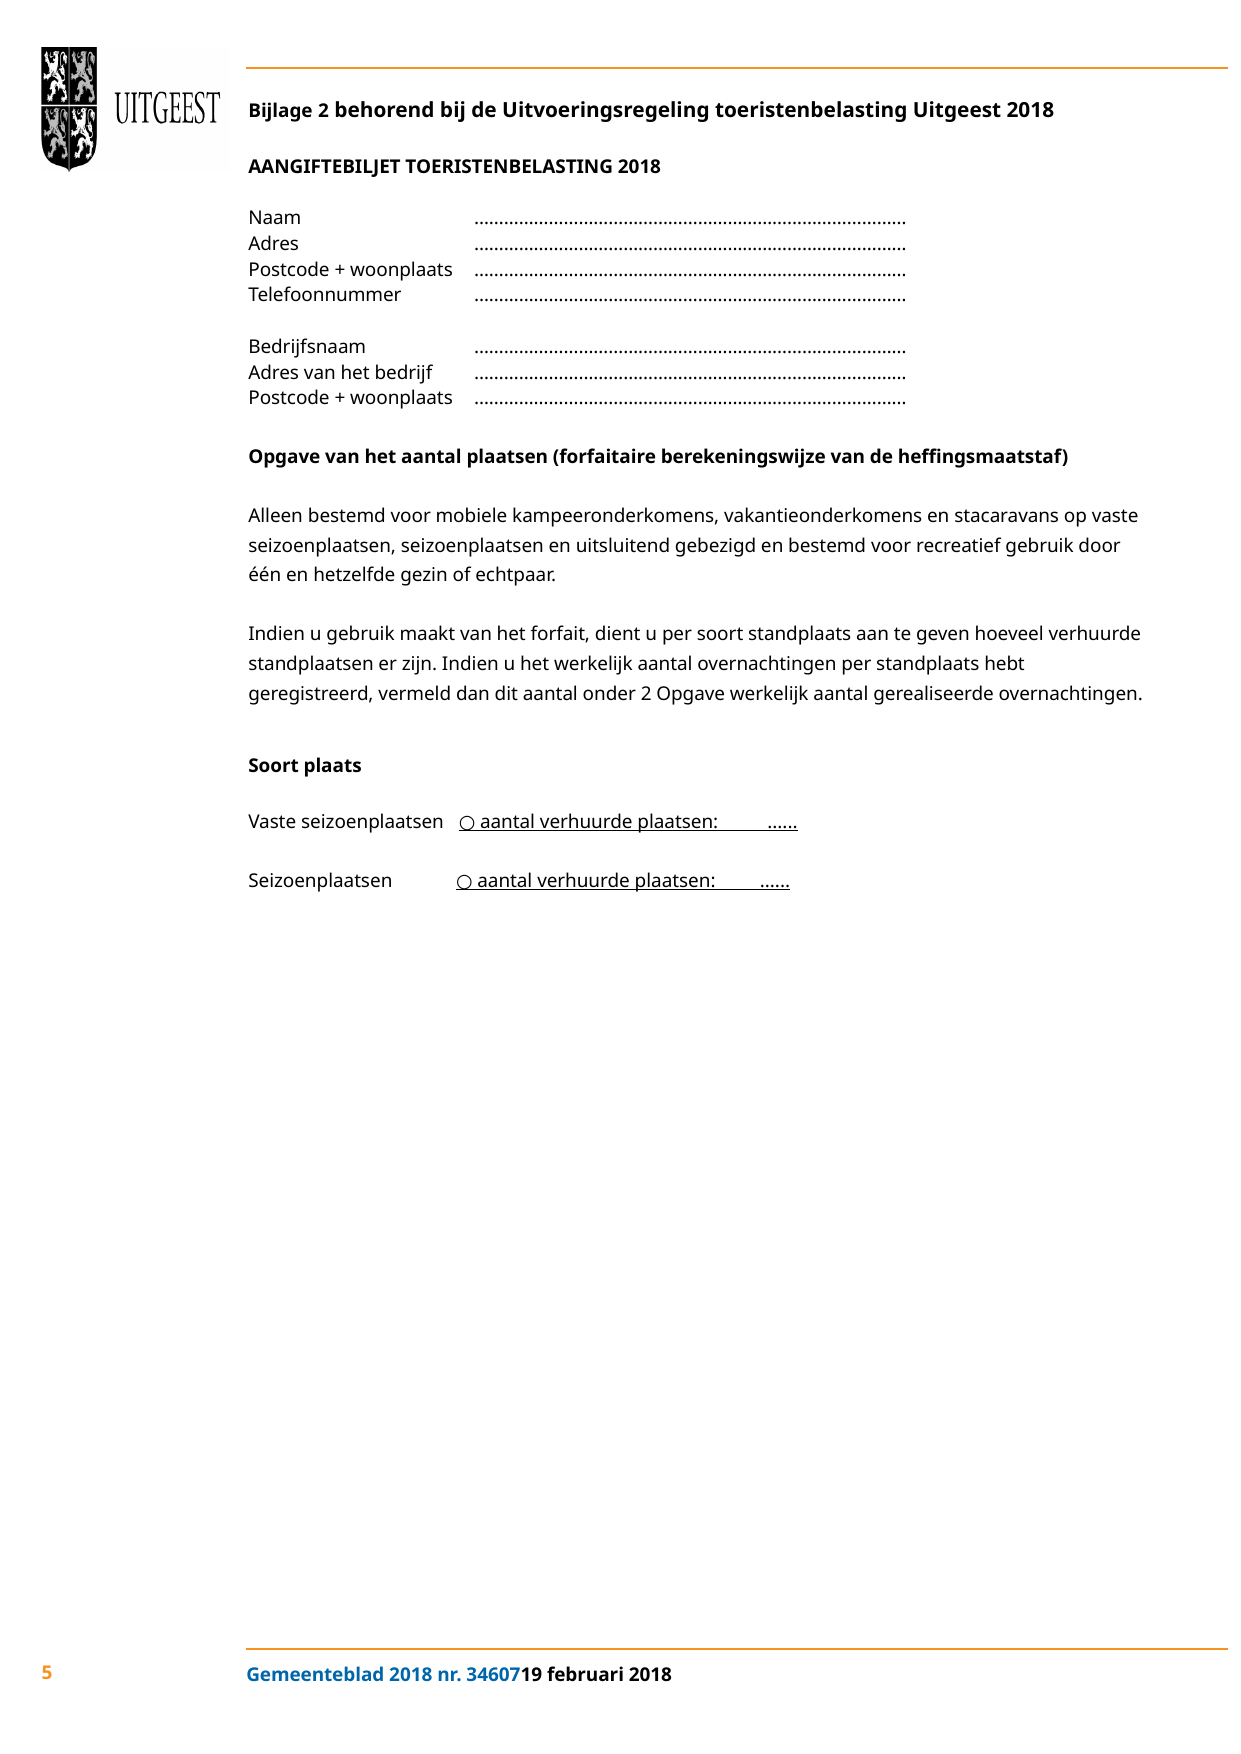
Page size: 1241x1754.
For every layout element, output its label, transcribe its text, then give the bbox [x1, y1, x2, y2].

text Vaste seizoenplaatsen ○ aantal verhuurde plaatsen: ...... [248, 808, 1152, 833]
table_cell [248, 308, 474, 333]
table_cell Adres van het bedrijf [248, 359, 474, 384]
table_cell Postcode + woonplaats [248, 385, 474, 410]
picture [41, 47, 231, 172]
table_cell …………………………………………………………………………… [474, 359, 1152, 384]
text Soort plaats [248, 752, 1152, 778]
table_cell Telefoonnummer [248, 282, 474, 307]
text Indien u gebruik maakt van het forfait, dient u per soort standplaats aan te geven hoeveel verhuurde standplaatsen er zijn. Indien u het werkelijk aantal overnachtingen per standplaats hebt geregistreerd, vermeld dan dit aantal onder 2 Opgave werkelijk aantal gerealiseerde overnachtingen. [248, 621, 1152, 706]
text Opgave van het aantal plaatsen (forfaitaire berekeningswijze van de heffingsmaatstaf) [248, 443, 1152, 469]
table_cell Bedrijfsnaam [248, 333, 474, 359]
table_cell Naam [248, 205, 474, 230]
text Alleen bestemd voor mobiele kampeeronderkomens, vakantieonderkomens en stacaravans op vaste seizoenplaatsen, seizoenplaatsen en uitsluitend gebezigd en bestemd voor recreatief gebruik door één en hetzelfde gezin of echtpaar. [248, 502, 1152, 587]
text Bijlage 2 behorend bij de Uitvoeringsregeling toeristenbelasting Uitgeest 2018 [248, 95, 1152, 123]
table_cell [248, 179, 474, 204]
table_cell …………………………………………………………………………… [474, 333, 1152, 359]
table_cell Adres [248, 230, 474, 256]
table_cell …………………………………………………………………………… [474, 230, 1152, 256]
table_header AANGIFTEBILJET TOERISTENBELASTING 2018 [248, 153, 1152, 179]
table_cell [474, 308, 1152, 333]
text Seizoenplaatsen ○ aantal verhuurde plaatsen: ...... [248, 867, 1152, 893]
table_cell …………………………………………………………………………… [474, 205, 1152, 230]
table_cell [474, 179, 1152, 204]
table_cell Postcode + woonplaats [248, 256, 474, 282]
table_cell …………………………………………………………………………… [474, 385, 1152, 410]
table_cell …………………………………………………………………………… [474, 256, 1152, 282]
table_cell …………………………………………………………………………… [474, 282, 1152, 307]
